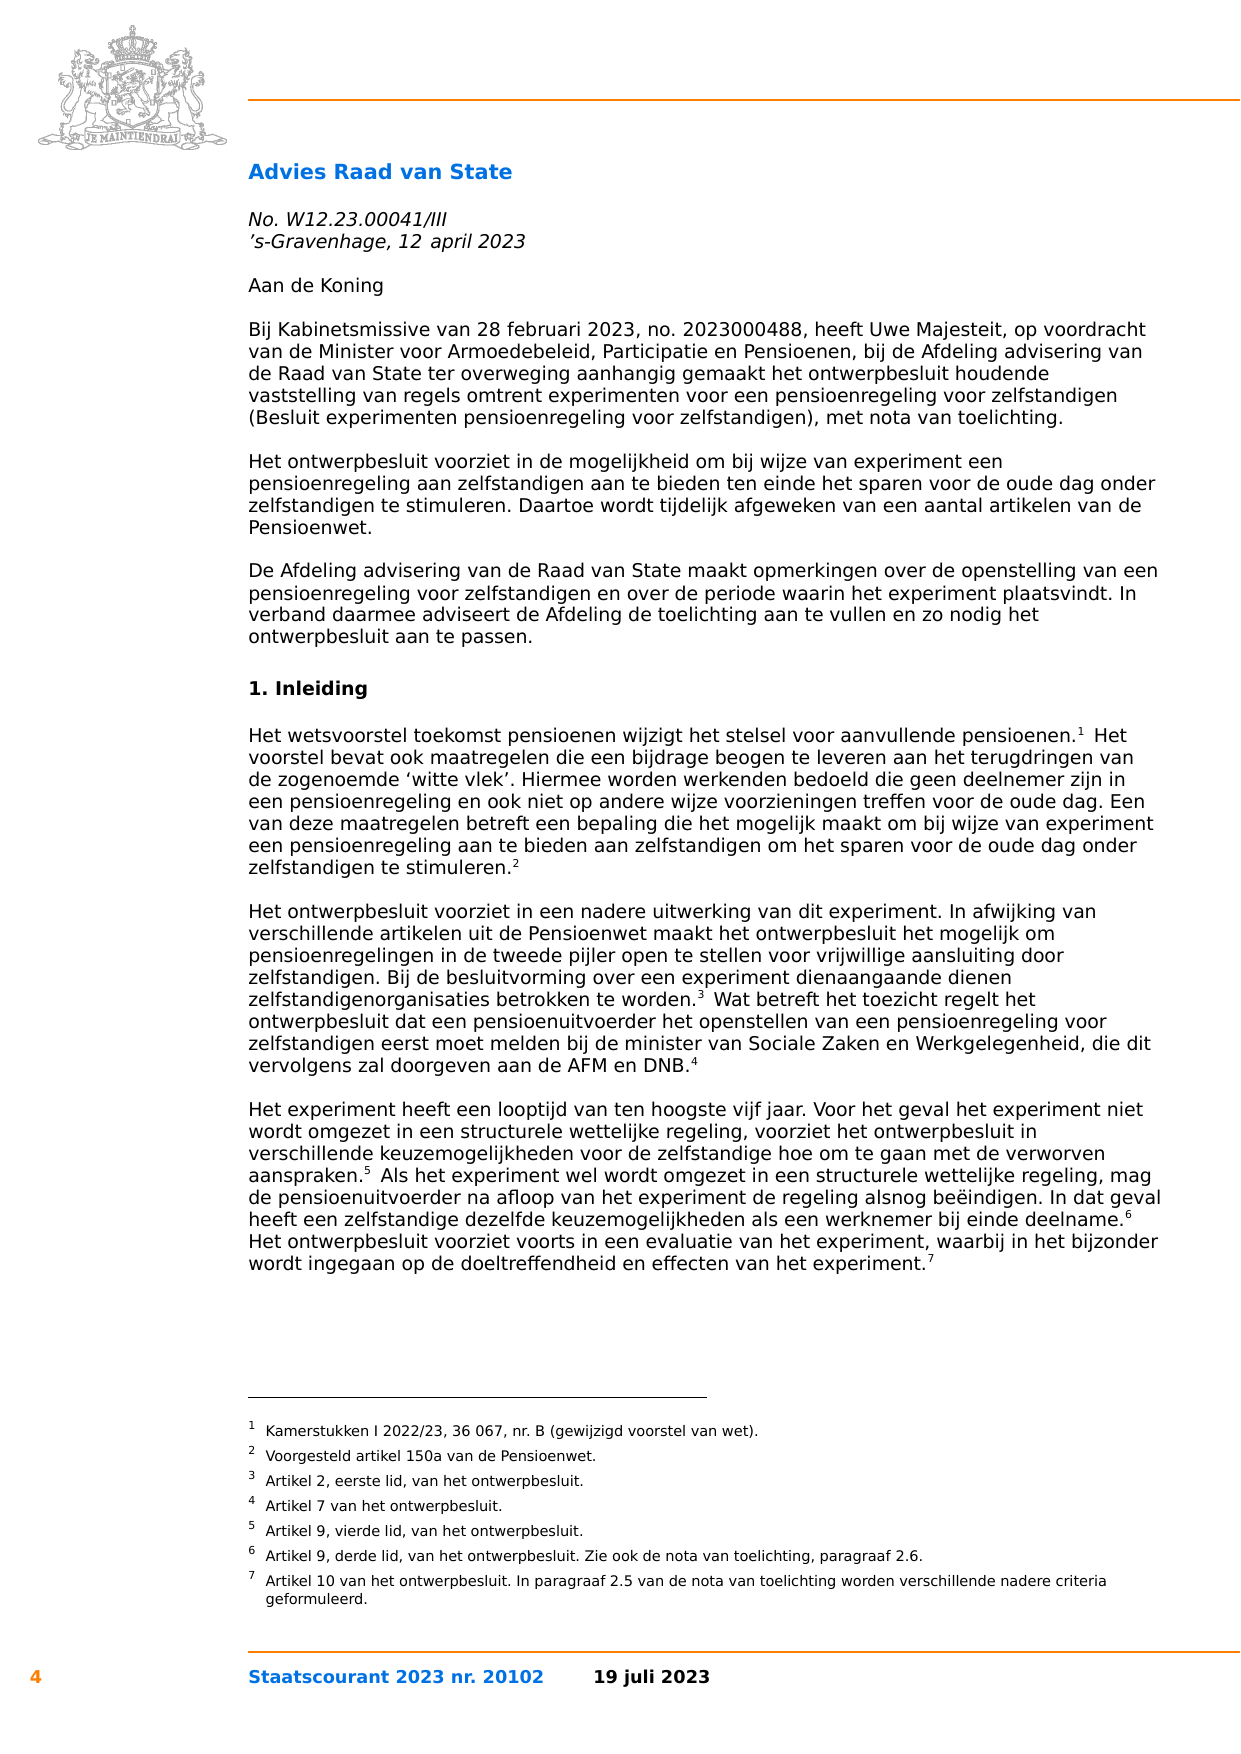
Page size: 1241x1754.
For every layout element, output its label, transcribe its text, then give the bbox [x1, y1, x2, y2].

text Kamerstukken I 2022/23, 36 067, nr. B (gewijzigd voorstel van wet). [248, 1419, 1163, 1441]
text Bij Kabinetsmissive van 28 februari 2023, no. 2023000488, heeft Uwe Majesteit, op voordracht van de Minister voor Armoedebeleid, Participatie en Pensioenen, bij de Afdeling advisering van de Raad van State ter overweging aanhangig gemaakt het ontwerpbesluit houdende vaststelling van regels omtrent experimenten voor een pensioenregeling voor zelfstandigen (Besluit experimenten pensioenregeling voor zelfstandigen), met nota van toelichting. [248, 319, 1163, 429]
text Artikel 2, eerste lid, van het ontwerpbesluit. [248, 1469, 1163, 1491]
text ’s-Gravenhage, 12 april 2023 [248, 231, 1163, 253]
text No. W12.23.00041/III [248, 209, 1163, 231]
text Artikel 10 van het ontwerpbesluit. In paragraaf 2.5 van de nota van toelichting worden verschillende nadere criteria geformuleerd. [248, 1569, 1163, 1608]
subtitle Advies Raad van State [248, 160, 1163, 184]
text De Afdeling advisering van de Raad van State maakt opmerkingen over de openstelling van een pensioenregeling voor zelfstandigen en over de periode waarin het experiment plaatsvindt. In verband daarmee adviseert de Afdeling de toelichting aan te vullen en zo nodig het ontwerpbesluit aan te passen. [248, 560, 1163, 648]
subtitle 1. Inleiding [248, 678, 1163, 700]
text Het ontwerpbesluit voorziet in de mogelijkheid om bij wijze van experiment een pensioenregeling aan zelfstandigen aan te bieden ten einde het sparen voor de oude dag onder zelfstandigen te stimuleren. Daartoe wordt tijdelijk afgeweken van een aantal artikelen van de Pensioenwet. [248, 451, 1163, 538]
text Het wetsvoorstel toekomst pensioenen wijzigt het stelsel voor aanvullende pensioenen. Het voorstel bevat ook maatregelen die een bijdrage beogen te leveren aan het terugdringen van de zogenoemde ‘witte vlek’. Hiermee worden werkenden bedoeld die geen deelnemer zijn in een pensioenregeling en ook niet op andere wijze voorzieningen treffen voor de oude dag. Een van deze maatregelen betreft een bepaling die het mogelijk maakt om bij wijze van experiment een pensioenregeling aan te bieden aan zelfstandigen om het sparen voor de oude dag onder zelfstandigen te stimuleren. [248, 725, 1163, 879]
text Het ontwerpbesluit voorziet in een nadere uitwerking van dit experiment. In afwijking van verschillende artikelen uit de Pensioenwet maakt het ontwerpbesluit het mogelijk om pensioenregelingen in de tweede pijler open te stellen voor vrijwillige aansluiting door zelfstandigen. Bij de besluitvorming over een experiment dienaangaande dienen zelfstandigenorganisaties betrokken te worden. Wat betreft het toezicht regelt het ontwerpbesluit dat een pensioenuitvoerder het openstellen van een pensioenregeling voor zelfstandigen eerst moet melden bij de minister van Sociale Zaken en Werkgelegenheid, die dit vervolgens zal doorgeven aan de AFM en DNB. [248, 901, 1163, 1077]
text Aan de Koning [248, 275, 1163, 297]
text Artikel 9, vierde lid, van het ontwerpbesluit. [248, 1519, 1163, 1541]
text Artikel 7 van het ontwerpbesluit. [248, 1494, 1163, 1516]
text Artikel 9, derde lid, van het ontwerpbesluit. Zie ook de nota van toelichting, paragraaf 2.6. [248, 1544, 1163, 1566]
text Voorgesteld artikel 150a van de Pensioenwet. [248, 1444, 1163, 1466]
picture [38, 25, 227, 150]
text Het experiment heeft een looptijd van ten hoogste vijf jaar. Voor het geval het experiment niet wordt omgezet in een structurele wettelijke regeling, voorziet het ontwerpbesluit in verschillende keuzemogelijkheden voor de zelfstandige hoe om te gaan met de verworven aanspraken. Als het experiment wel wordt omgezet in een structurele wettelijke regeling, mag de pensioenuitvoerder na afloop van het experiment de regeling alsnog beëindigen. In dat geval heeft een zelfstandige dezelfde keuzemogelijkheden als een werknemer bij einde deelname. Het ontwerpbesluit voorziet voorts in een evaluatie van het experiment, waarbij in het bijzonder wordt ingegaan op de doeltreffendheid en effecten van het experiment. [248, 1099, 1163, 1274]
